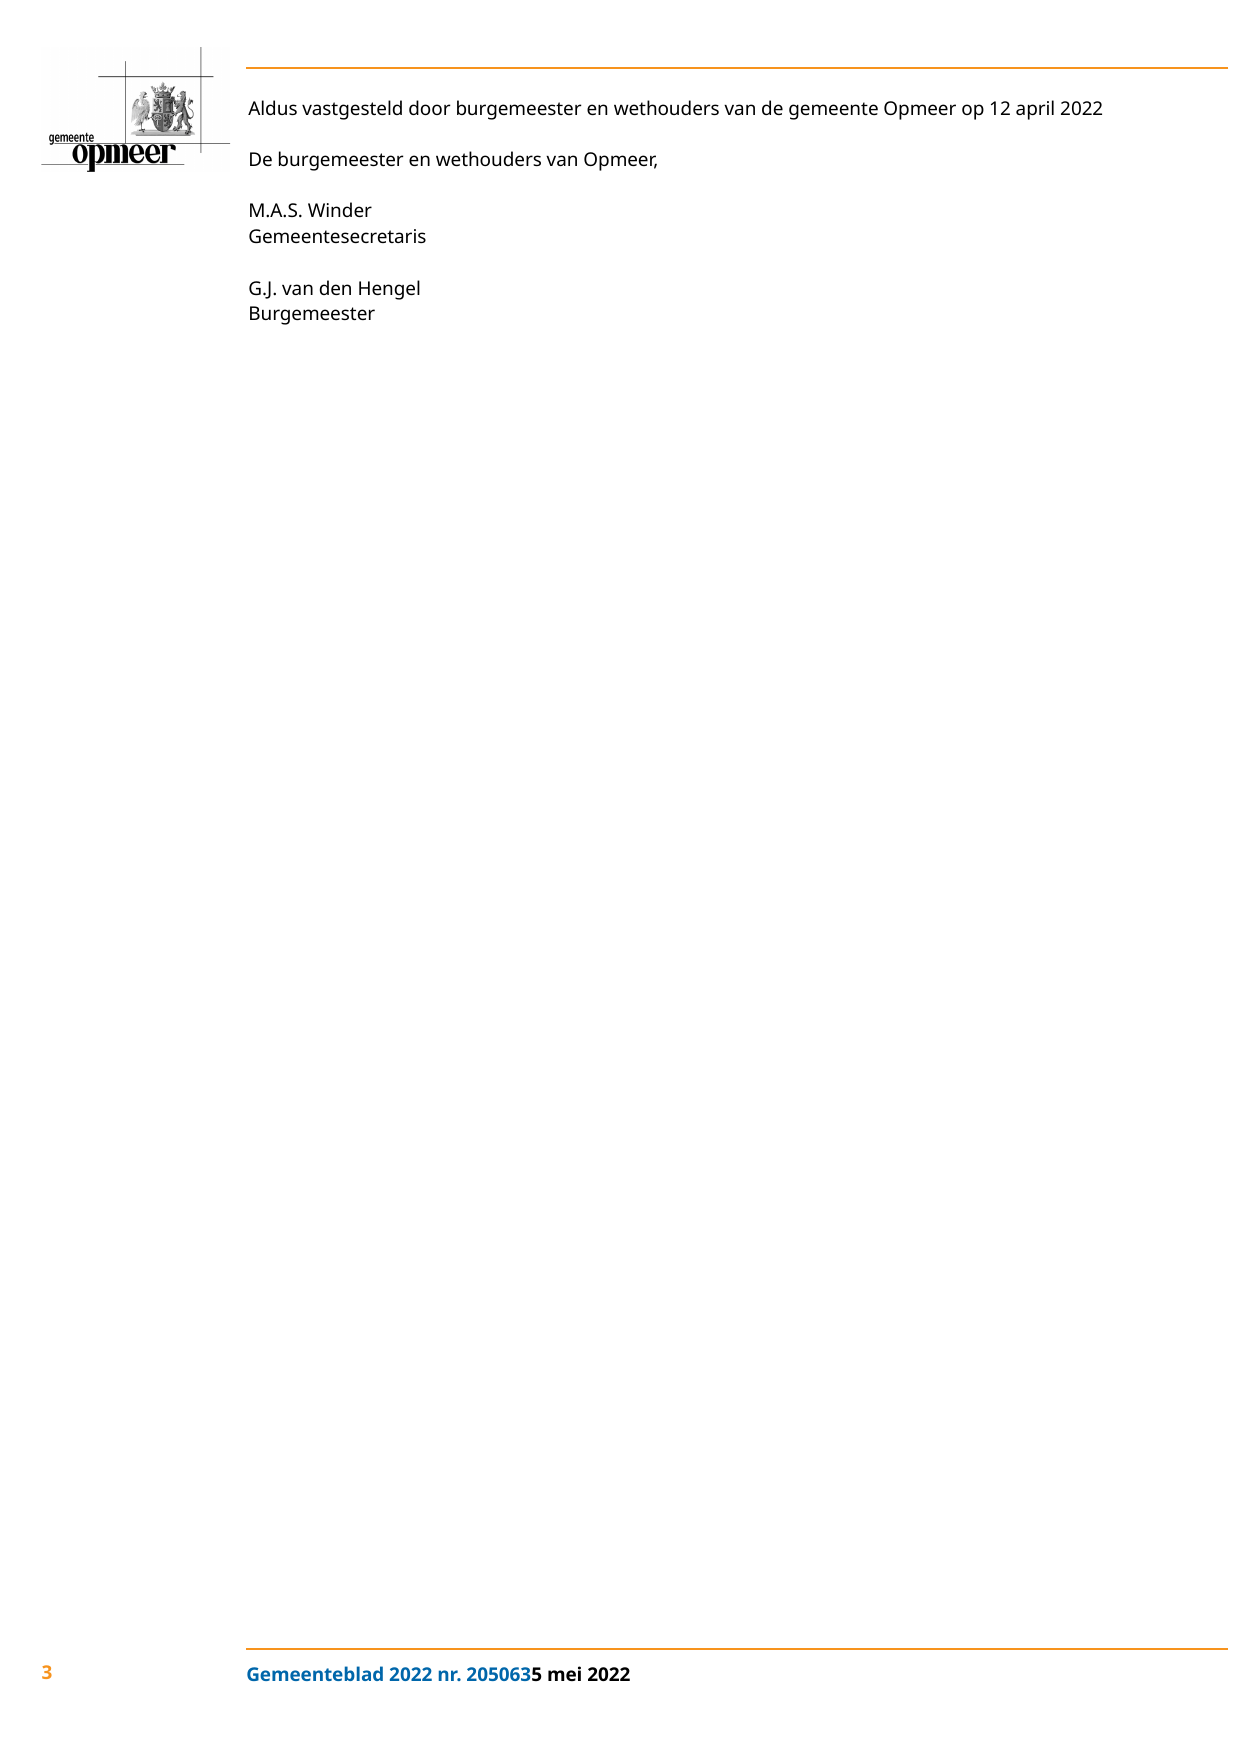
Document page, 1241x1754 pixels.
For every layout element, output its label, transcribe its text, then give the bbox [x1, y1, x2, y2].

text G.J. van den Hengel [248, 275, 1152, 301]
text De burgemeester en wethouders van Opmeer, [248, 146, 1152, 172]
text Gemeentesecretaris [248, 223, 1152, 249]
text M.A.S. Winder [248, 198, 1152, 223]
text Burgemeester [248, 301, 1152, 326]
text Aldus vastgesteld door burgemeester en wethouders van de gemeente Opmeer op 12 april 2022 [248, 95, 1152, 121]
picture [41, 47, 231, 172]
